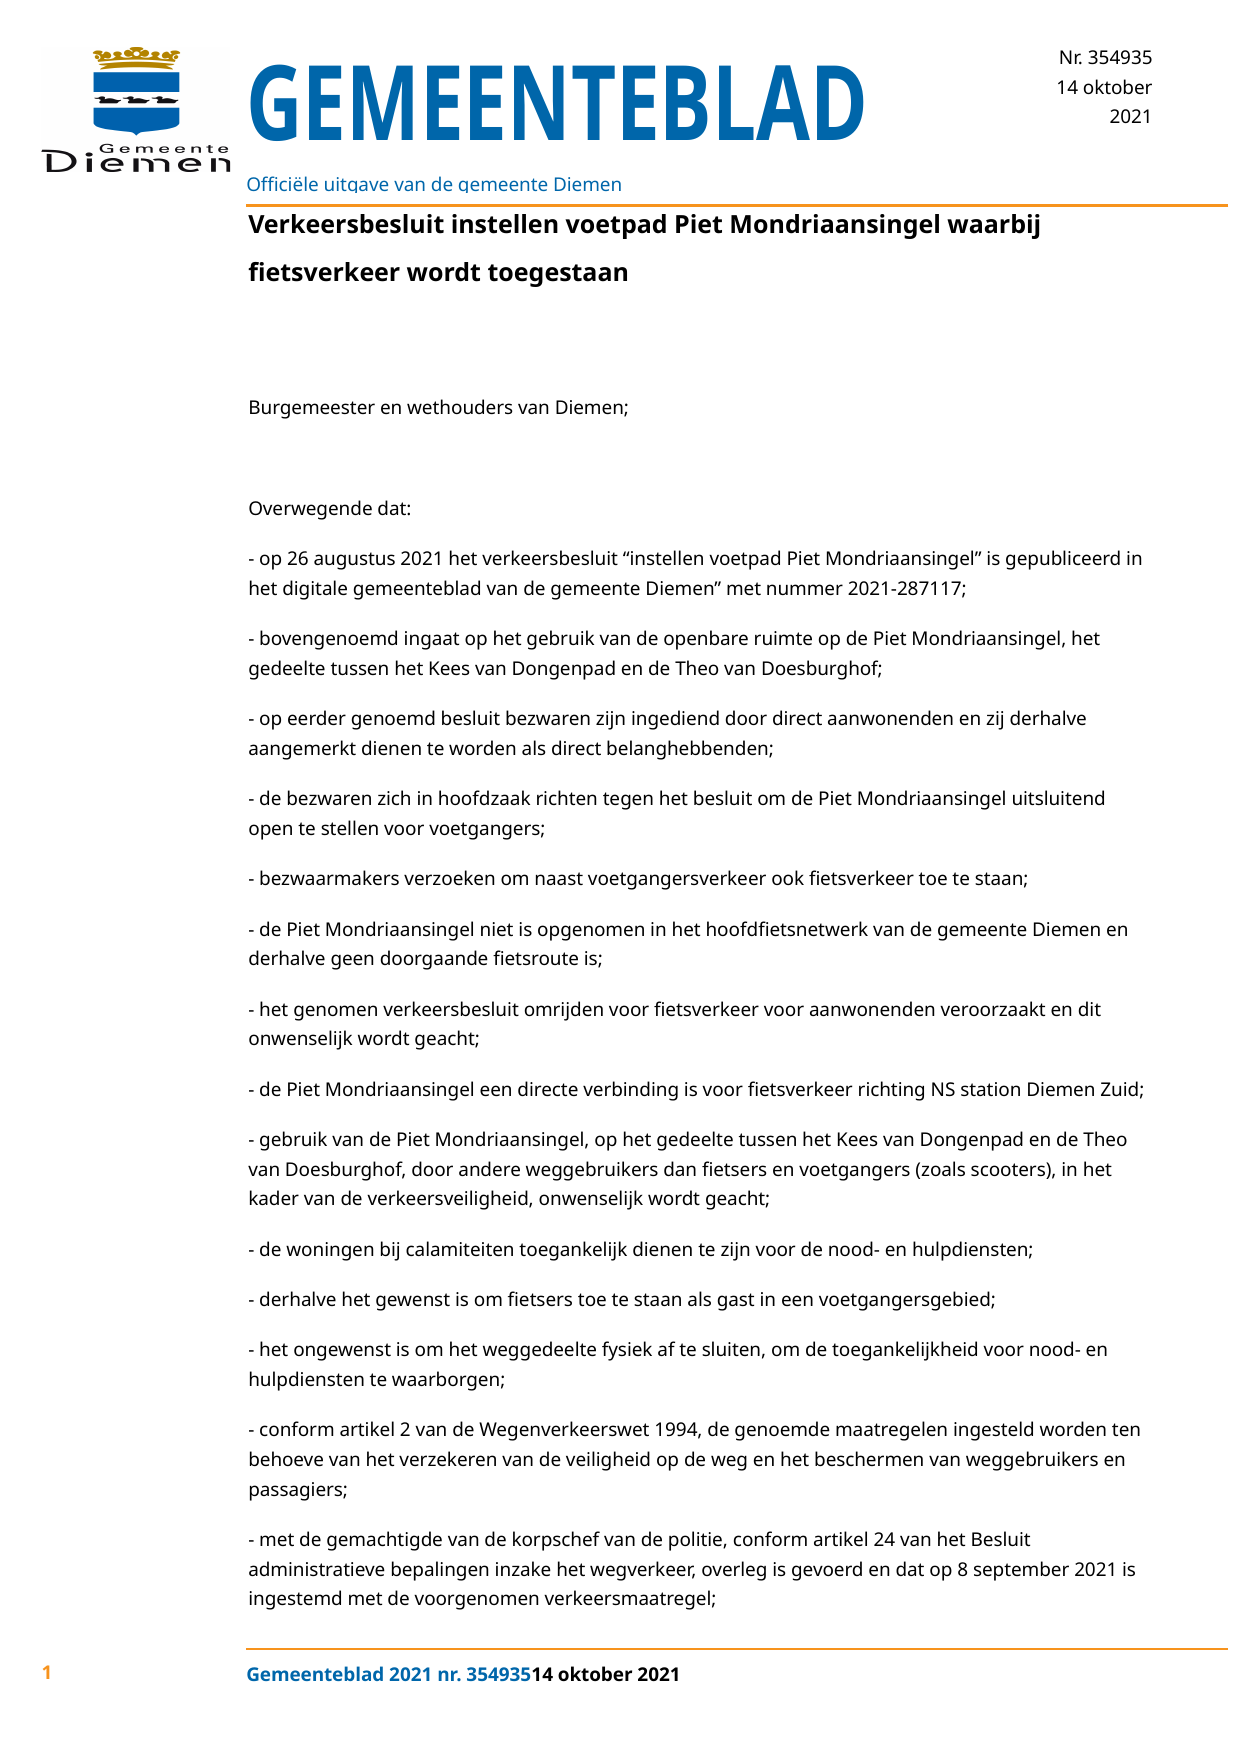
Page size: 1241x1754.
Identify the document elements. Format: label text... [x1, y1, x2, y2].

text - conform artikel 2 van de Wegenverkeerswet 1994, de genoemde maatregelen ingesteld worden ten behoeve van het verzekeren van de veiligheid op de weg en het beschermen van weggebruikers en passagiers; [248, 1417, 1152, 1501]
text - het genomen verkeersbesluit omrijden voor fietsverkeer voor aanwonenden veroorzaakt en dit onwenselijk wordt geacht; [248, 996, 1152, 1051]
text - op 26 augustus 2021 het verkeersbesluit “instellen voetpad Piet Mondriaansingel” is gepubliceerd in het digitale gemeenteblad van de gemeente Diemen” met nummer 2021-287117; [248, 545, 1152, 601]
text - op eerder genoemd besluit bezwaren zijn ingediend door direct aanwonenden en zij derhalve aangemerkt dienen te worden als direct belanghebbenden; [248, 705, 1152, 761]
text Verkeersbesluit instellen voetpad Piet Mondriaansingel waarbij fietsverkeer wordt toegestaan [248, 207, 1152, 288]
text - derhalve het gewenst is om fietsers toe te staan als gast in een voetgangersgebied; [248, 1286, 1152, 1312]
text - de Piet Mondriaansingel niet is opgenomen in het hoofdfietsnetwerk van de gemeente Diemen en derhalve geen doorgaande fietsroute is; [248, 916, 1152, 971]
text - met de gemachtigde van de korpschef van de politie, conform artikel 24 van het Besluit administratieve bepalingen inzake het wegverkeer, overleg is gevoerd en dat op 8 september 2021 is ingestemd met de voorgenomen verkeersmaatregel; [248, 1526, 1152, 1611]
text - de Piet Mondriaansingel een directe verbinding is voor fietsverkeer richting NS station Diemen Zuid; [248, 1076, 1152, 1101]
text Burgemeester en wethouders van Diemen; [248, 394, 1152, 420]
text - gebruik van de Piet Mondriaansingel, op het gedeelte tussen het Kees van Dongenpad en de Theo van Doesburghof, door andere weggebruikers dan fietsers en voetgangers (zoals scooters), in het kader van de verkeersveiligheid, onwenselijk wordt geacht; [248, 1126, 1152, 1211]
text - bezwaarmakers verzoeken om naast voetgangersverkeer ook fietsverkeer toe te staan; [248, 865, 1152, 891]
picture [41, 47, 231, 172]
text - het ongewenst is om het weggedeelte fysiek af te sluiten, om de toegankelijkheid voor nood- en hulpdiensten te waarborgen; [248, 1337, 1152, 1392]
text - de woningen bij calamiteiten toegankelijk dienen te zijn voor de nood- en hulpdiensten; [248, 1236, 1152, 1261]
text Overwegende dat: [248, 495, 1152, 521]
text - bovengenoemd ingaat op het gebruik van de openbare ruimte op de Piet Mondriaansingel, het gedeelte tussen het Kees van Dongenpad en de Theo van Doesburghof; [248, 625, 1152, 681]
text - de bezwaren zich in hoofdzaak richten tegen het besluit om de Piet Mondriaansingel uitsluitend open te stellen voor voetgangers; [248, 785, 1152, 841]
